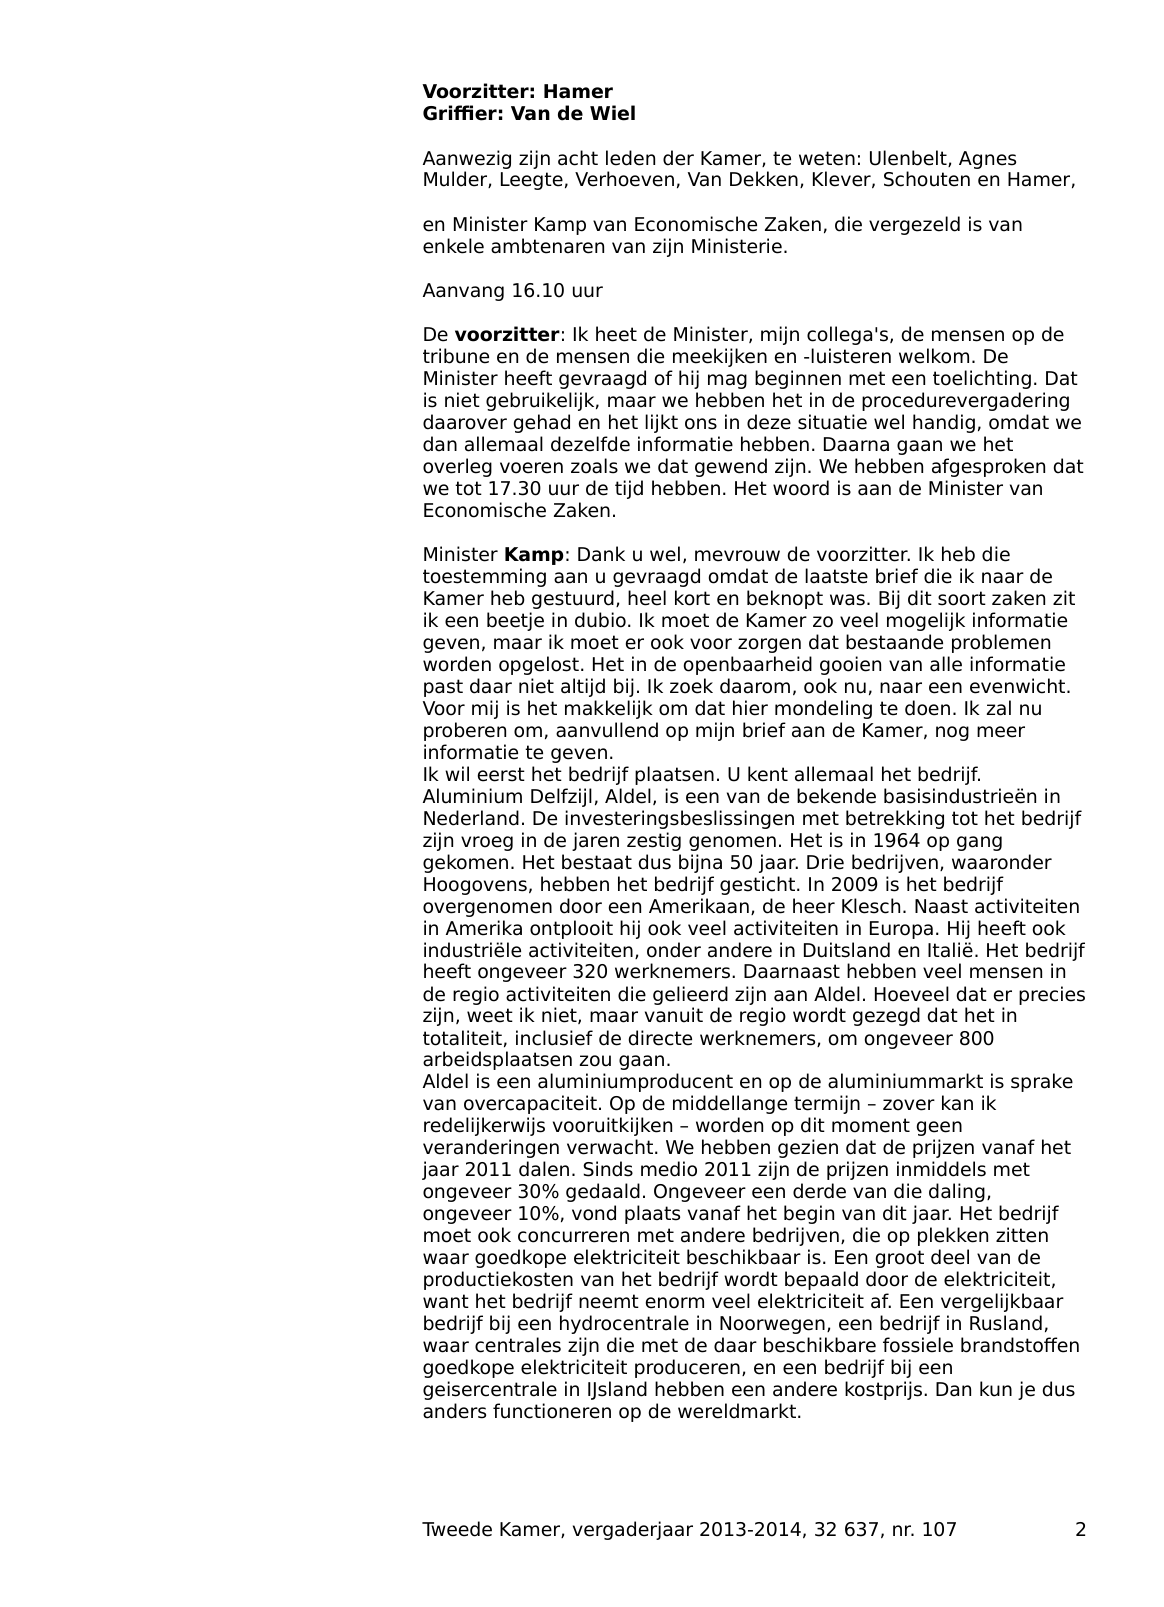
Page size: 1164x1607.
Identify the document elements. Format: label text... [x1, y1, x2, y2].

text Aanwezig zijn acht leden der Kamer, te weten: Ulenbelt, Agnes Mulder, Leegte, Verhoeven, Van Dekken, Klever, Schouten en Hamer, [422, 147, 1087, 191]
text Griffier: Van de Wiel [422, 103, 1087, 125]
text Ik wil eerst het bedrijf plaatsen. U kent allemaal het bedrijf. Aluminium Delfzijl, Aldel, is een van de bekende basisindustrieën in Nederland. De investeringsbeslissingen met betrekking tot het bedrijf zijn vroeg in de jaren zestig genomen. Het is in 1964 op gang gekomen. Het bestaat dus bijna 50 jaar. Drie bedrijven, waaronder Hoogovens, hebben het bedrijf gesticht. In 2009 is het bedrijf overgenomen door een Amerikaan, de heer Klesch. Naast activiteiten in Amerika ontplooit hij ook veel activiteiten in Europa. Hij heeft ook industriële activiteiten, onder andere in Duitsland en Italië. Het bedrijf heeft ongeveer 320 werknemers. Daarnaast hebben veel mensen in de regio activiteiten die gelieerd zijn aan Aldel. Hoeveel dat er precies zijn, weet ik niet, maar vanuit de regio wordt gezegd dat het in totaliteit, inclusief de directe werknemers, om ongeveer 800 arbeidsplaatsen zou gaan. [422, 764, 1087, 1071]
text De voorzitter: Ik heet de Minister, mijn collega's, de mensen op de tribune en de mensen die meekijken en -luisteren welkom. De Minister heeft gevraagd of hij mag beginnen met een toelichting. Dat is niet gebruikelijk, maar we hebben het in de procedurevergadering daarover gehad en het lijkt ons in deze situatie wel handig, omdat we dan allemaal dezelfde informatie hebben. Daarna gaan we het overleg voeren zoals we dat gewend zijn. We hebben afgesproken dat we tot 17.30 uur de tijd hebben. Het woord is aan de Minister van Economische Zaken. [422, 324, 1087, 522]
text Voorzitter: Hamer [422, 81, 1087, 103]
text en Minister Kamp van Economische Zaken, die vergezeld is van enkele ambtenaren van zijn Ministerie. [422, 213, 1087, 257]
text Aanvang 16.10 uur [422, 280, 1087, 302]
text Aldel is een aluminiumproducent en op de aluminiummarkt is sprake van overcapaciteit. Op de middellange termijn – zover kan ik redelijkerwijs vooruitkijken – worden op dit moment geen veranderingen verwacht. We hebben gezien dat de prijzen vanaf het jaar 2011 dalen. Sinds medio 2011 zijn de prijzen inmiddels met ongeveer 30% gedaald. Ongeveer een derde van die daling, ongeveer 10%, vond plaats vanaf het begin van dit jaar. Het bedrijf moet ook concurreren met andere bedrijven, die op plekken zitten waar goedkope elektriciteit beschikbaar is. Een groot deel van de productiekosten van het bedrijf wordt bepaald door de elektriciteit, want het bedrijf neemt enorm veel elektriciteit af. Een vergelijkbaar bedrijf bij een hydrocentrale in Noorwegen, een bedrijf in Rusland, waar centrales zijn die met de daar beschikbare fossiele brandstoffen goedkope elektriciteit produceren, en een bedrijf bij een geisercentrale in IJsland hebben een andere kostprijs. Dan kun je dus anders functioneren op de wereldmarkt. [422, 1071, 1087, 1423]
text Minister Kamp: Dank u wel, mevrouw de voorzitter. Ik heb die toestemming aan u gevraagd omdat de laatste brief die ik naar de Kamer heb gestuurd, heel kort en beknopt was. Bij dit soort zaken zit ik een beetje in dubio. Ik moet de Kamer zo veel mogelijk informatie geven, maar ik moet er ook voor zorgen dat bestaande problemen worden opgelost. Het in de openbaarheid gooien van alle informatie past daar niet altijd bij. Ik zoek daarom, ook nu, naar een evenwicht. Voor mij is het makkelijk om dat hier mondeling te doen. Ik zal nu proberen om, aanvullend op mijn brief aan de Kamer, nog meer informatie te geven. [422, 544, 1087, 764]
